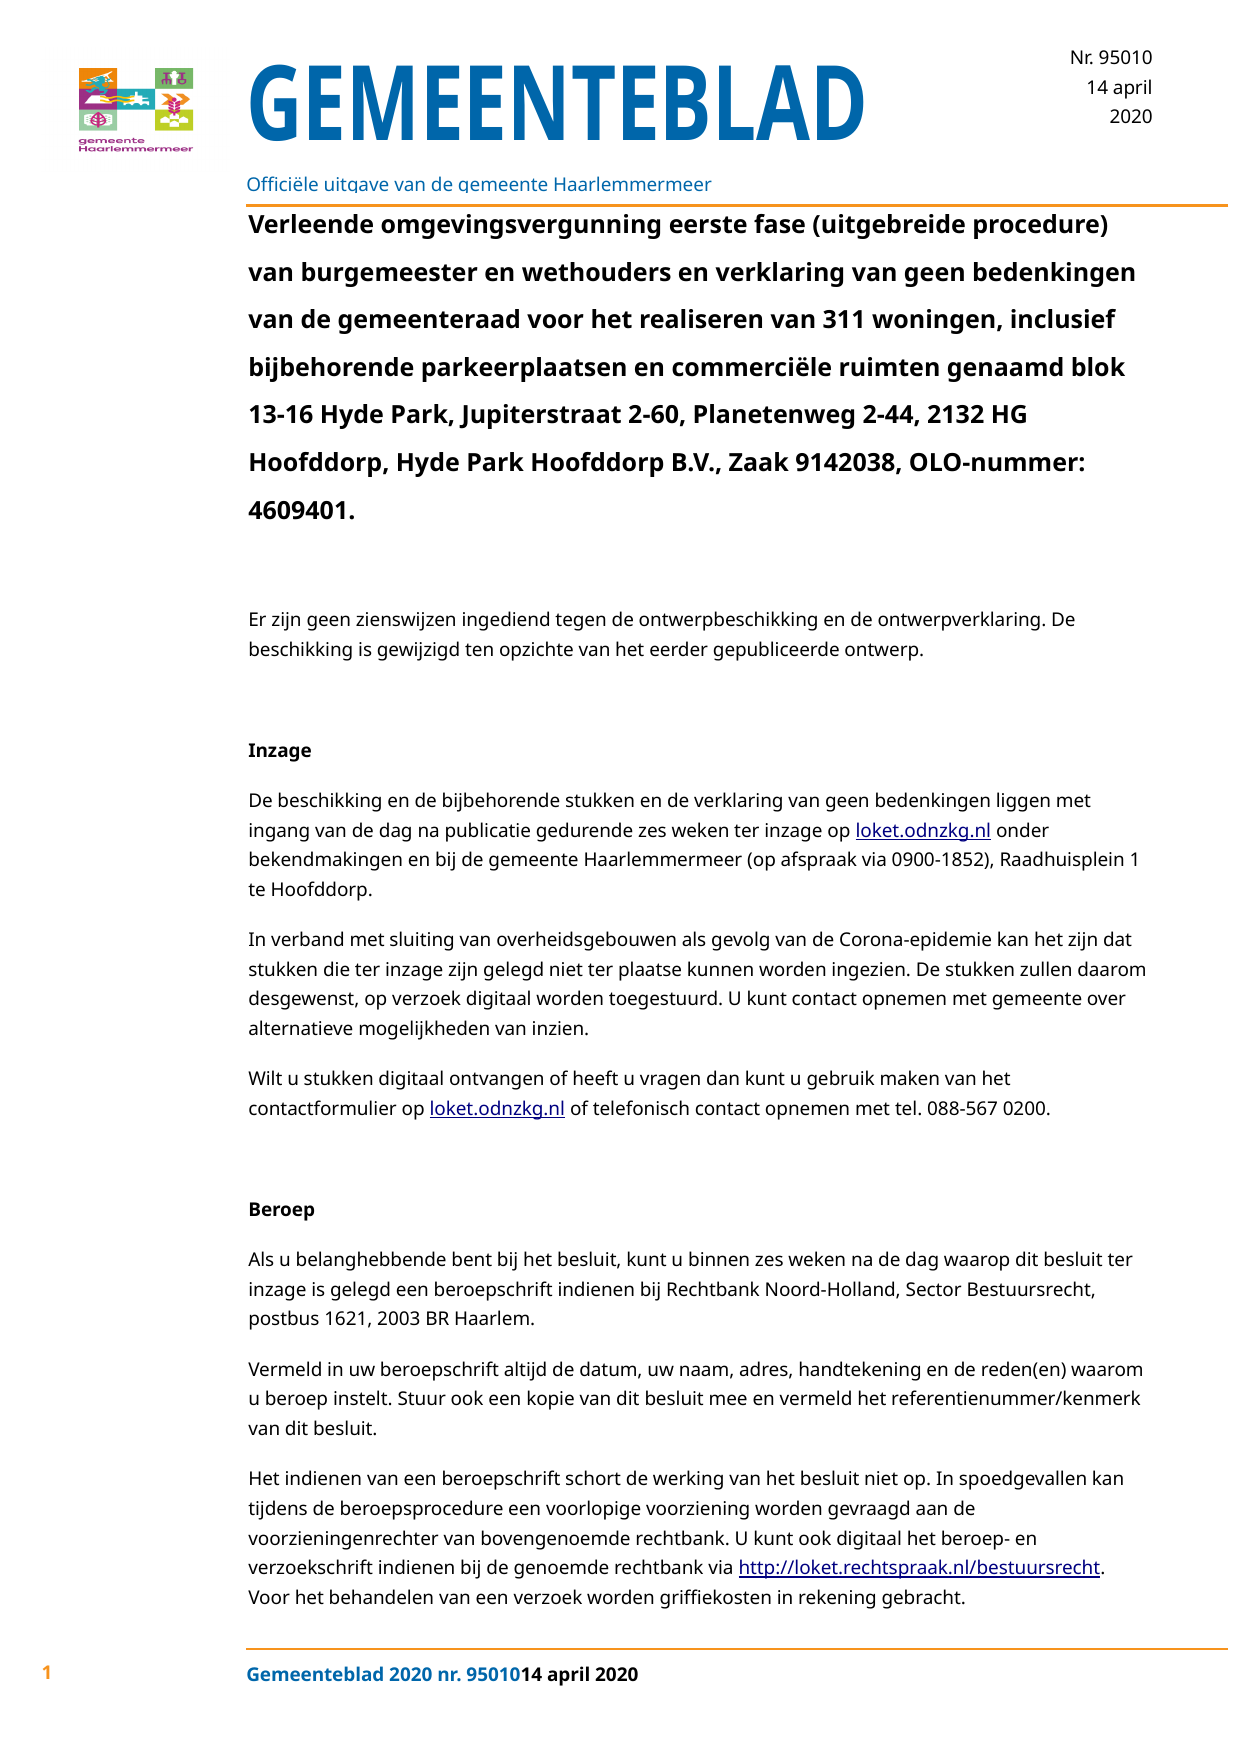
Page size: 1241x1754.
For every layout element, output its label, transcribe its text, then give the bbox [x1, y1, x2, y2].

text Er zijn geen zienswijzen ingediend tegen de ontwerpbeschikking en de ontwerpverklaring. De beschikking is gewijzigd ten opzichte van het eerder gepubliceerde ontwerp. [248, 606, 1152, 662]
text De beschikking en de bijbehorende stukken en de verklaring van geen bedenkingen liggen met ingang van de dag na publicatie gedurende zes weken ter inzage op loket.odnzkg.nl onder bekendmakingen en bij de gemeente Haarlemmermeer (op afspraak via 0900-1852), Raadhuisplein 1 te Hoofddorp. [248, 787, 1152, 902]
text Verleende omgevingsvergunning eerste fase (uitgebreide procedure) van burgemeester en wethouders en verklaring van geen bedenkingen van de gemeenteraad voor het realiseren van 311 woningen, inclusief bijbehorende parkeerplaatsen en commerciële ruimten genaamd blok 13-16 Hyde Park, Jupiterstraat 2-60, Planetenweg 2-44, 2132 HG Hoofddorp, Hyde Park Hoofddorp B.V., Zaak 9142038, OLO-nummer: 4609401. [248, 207, 1152, 526]
text Beroep [248, 1196, 1152, 1222]
text Vermeld in uw beroepschrift altijd de datum, uw naam, adres, handtekening en de reden(en) waarom u beroep instelt. Stuur ook een kopie van dit besluit mee en vermeld het referentienummer/kenmerk van dit besluit. [248, 1356, 1152, 1441]
text Wilt u stukken digitaal ontvangen of heeft u vragen dan kunt u gebruik maken van het contactformulier op loket.odnzkg.nl of telefonisch contact opnemen met tel. 088-567 0200. [248, 1066, 1152, 1121]
text Als u belanghebbende bent bij het besluit, kunt u binnen zes weken na de dag waarop dit besluit ter inzage is gelegd een beroepschrift indienen bij Rechtbank Noord-Holland, Sector Bestuursrecht, postbus 1621, 2003 BR Haarlem. [248, 1246, 1152, 1331]
text Inzage [248, 737, 1152, 762]
picture [41, 47, 231, 172]
text In verband met sluiting van overheidsgebouwen als gevolg van de Corona-epidemie kan het zijn dat stukken die ter inzage zijn gelegd niet ter plaatse kunnen worden ingezien. De stukken zullen daarom desgewenst, op verzoek digitaal worden toegestuurd. U kunt contact opnemen met gemeente over alternatieve mogelijkheden van inzien. [248, 926, 1152, 1041]
text Het indienen van een beroepschrift schort de werking van het besluit niet op. In spoedgevallen kan tijdens de beroepsprocedure een voorlopige voorziening worden gevraagd aan de voorzieningenrechter van bovengenoemde rechtbank. U kunt ook digitaal het beroep- en verzoekschrift indienen bij de genoemde rechtbank via http://loket.rechtspraak.nl/bestuursrecht. Voor het behandelen van een verzoek worden griffiekosten in rekening gebracht. [248, 1466, 1152, 1609]
